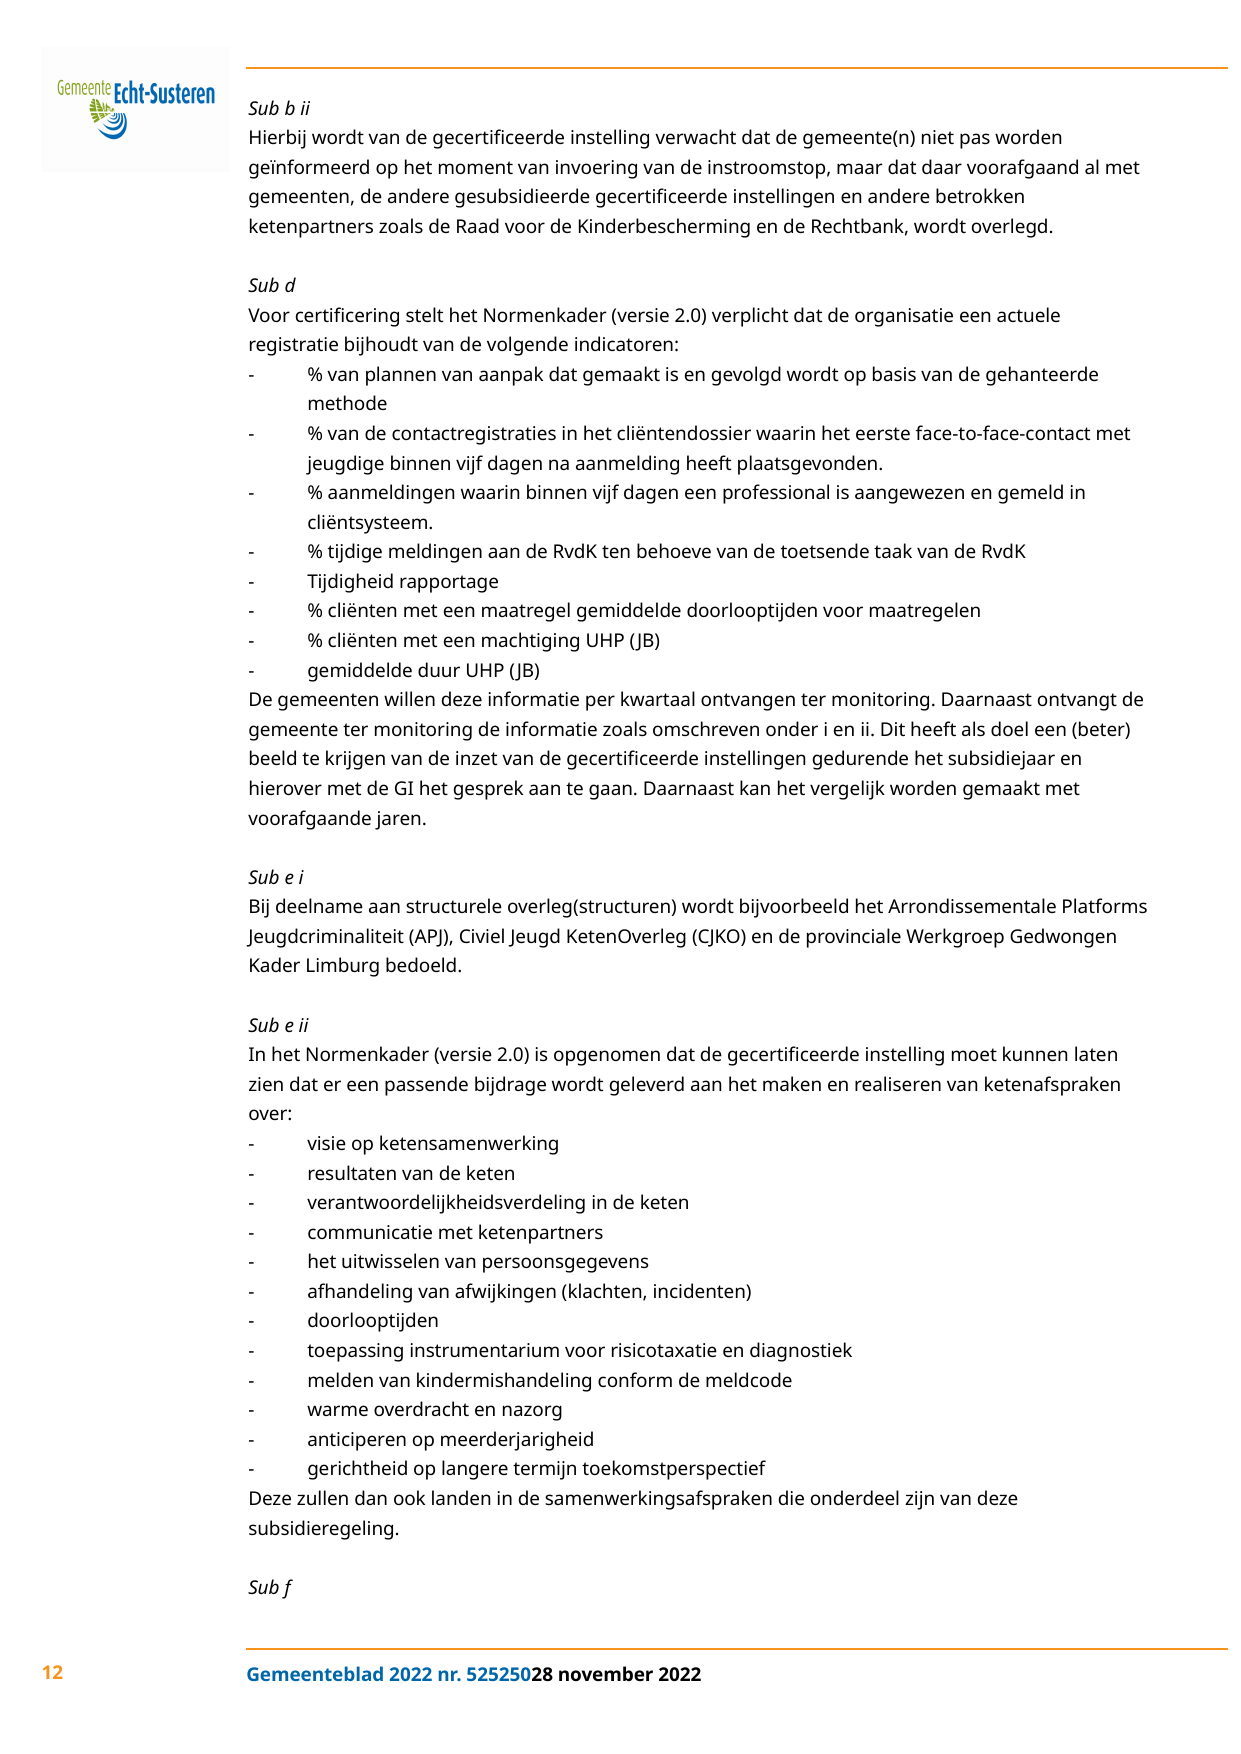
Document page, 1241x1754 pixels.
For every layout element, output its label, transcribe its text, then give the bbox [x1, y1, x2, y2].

text Sub e ii [248, 1012, 1152, 1038]
list anticiperen op meerderjarigheid [248, 1426, 1152, 1452]
text Sub d [248, 272, 1152, 298]
list % cliënten met een machtiging UHP (JB) [248, 627, 1152, 653]
list warme overdracht en nazorg [248, 1396, 1152, 1422]
text In het Normenkader (versie 2.0) is opgenomen dat de gecertificeerde instelling moet kunnen laten zien dat er een passende bijdrage wordt geleverd aan het maken en realiseren van ketenafspraken over: [248, 1041, 1152, 1126]
text registratie bijhoudt van de volgende indicatoren: [248, 331, 1152, 357]
list gemiddelde duur UHP (JB) [248, 657, 1152, 683]
text Sub f [248, 1574, 1152, 1600]
text Sub e i [248, 864, 1152, 890]
list het uitwisselen van persoonsgegevens [248, 1248, 1152, 1274]
list Tijdigheid rapportage [248, 568, 1152, 594]
list visie op ketensamenwerking [248, 1130, 1152, 1156]
list % van de contactregistraties in het cliëntendossier waarin het eerste face-to-face-contact met jeugdige binnen vijf dagen na aanmelding heeft plaatsgevonden. [248, 420, 1152, 476]
list communicatie met ketenpartners [248, 1219, 1152, 1245]
list toepassing instrumentarium voor risicotaxatie en diagnostiek [248, 1337, 1152, 1363]
list verantwoordelijkheidsverdeling in de keten [248, 1189, 1152, 1215]
list melden van kindermishandeling conform de meldcode [248, 1367, 1152, 1393]
list % tijdige meldingen aan de RvdK ten behoeve van de toetsende taak van de RvdK [248, 538, 1152, 564]
picture [41, 47, 231, 172]
list doorlooptijden [248, 1308, 1152, 1333]
text Bij deelname aan structurele overleg(structuren) wordt bijvoorbeeld het Arrondissementale Platforms Jeugdcriminaliteit (APJ), Civiel Jeugd KetenOverleg (CJKO) en de provinciale Werkgroep Gedwongen Kader Limburg bedoeld. [248, 893, 1152, 978]
list % van plannen van aanpak dat gemaakt is en gevolgd wordt op basis van de gehanteerde methode [248, 361, 1152, 416]
text Voor certificering stelt het Normenkader (versie 2.0) verplicht dat de organisatie een actuele [248, 302, 1152, 328]
list % cliënten met een maatregel gemiddelde doorlooptijden voor maatregelen [248, 598, 1152, 623]
text Hierbij wordt van de gecertificeerde instelling verwacht dat de gemeente(n) niet pas worden geïnformeerd op het moment van invoering van de instroomstop, maar dat daar voorafgaand al met gemeenten, de andere gesubsidieerde gecertificeerde instellingen en andere betrokken ketenpartners zoals de Raad voor de Kinderbescherming en de Rechtbank, wordt overlegd. [248, 124, 1152, 239]
text De gemeenten willen deze informatie per kwartaal ontvangen ter monitoring. Daarnaast ontvangt de gemeente ter monitoring de informatie zoals omschreven onder i en ii. Dit heeft als doel een (beter) beeld te krijgen van de inzet van de gecertificeerde instellingen gedurende het subsidiejaar en hierover met de GI het gesprek aan te gaan. Daarnaast kan het vergelijk worden gemaakt met voorafgaande jaren. [248, 686, 1152, 831]
list resultaten van de keten [248, 1160, 1152, 1186]
list % aanmeldingen waarin binnen vijf dagen een professional is aangewezen en gemeld in cliëntsysteem. [248, 479, 1152, 535]
list gerichtheid op langere termijn toekomstperspectief [248, 1456, 1152, 1481]
text Sub b ii [248, 95, 1152, 121]
list afhandeling van afwijkingen (klachten, incidenten) [248, 1278, 1152, 1304]
text Deze zullen dan ook landen in de samenwerkingsafspraken die onderdeel zijn van deze subsidieregeling. [248, 1485, 1152, 1541]
